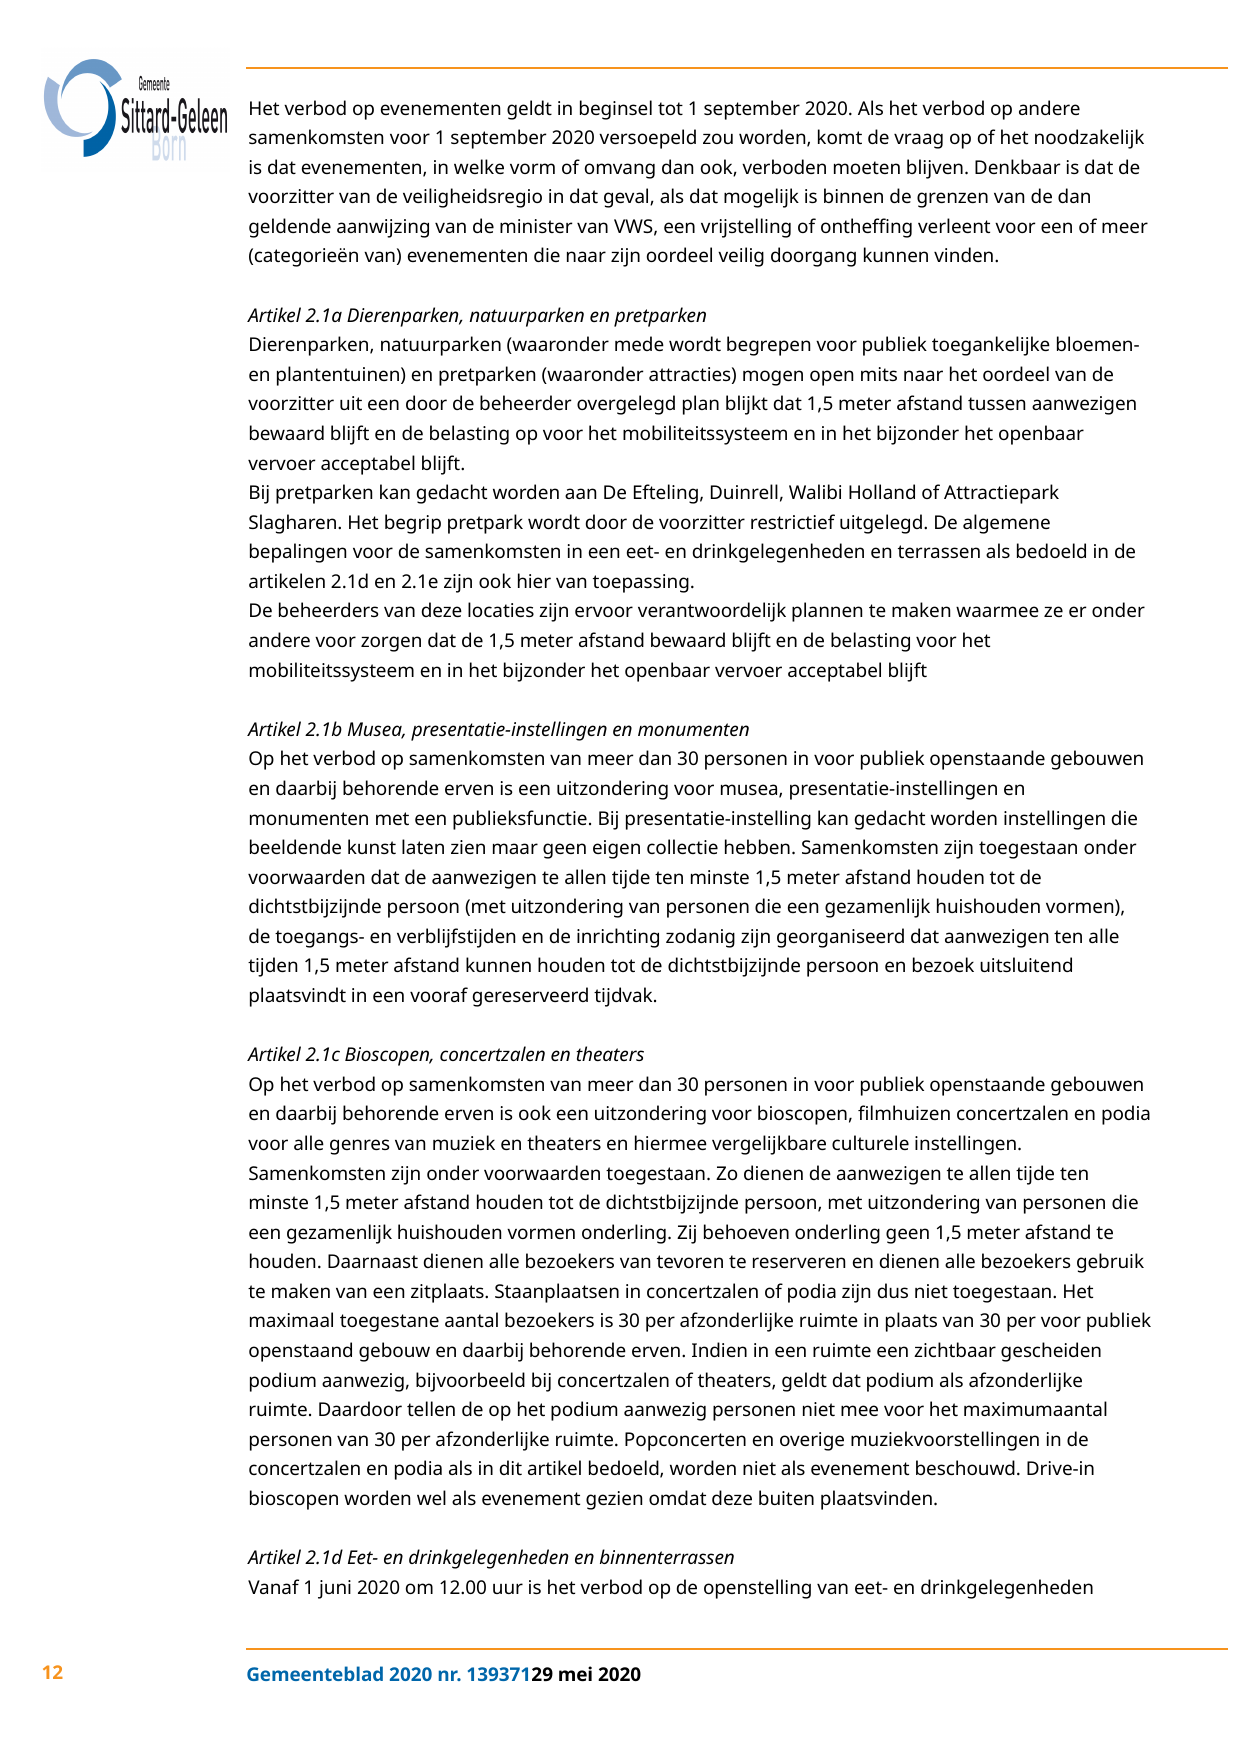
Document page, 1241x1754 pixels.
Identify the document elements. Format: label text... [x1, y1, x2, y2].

text Het verbod op evenementen geldt in beginsel tot 1 september 2020. Als het verbod op andere samenkomsten voor 1 september 2020 versoepeld zou worden, komt de vraag op of het noodzakelijk is dat evenementen, in welke vorm of omvang dan ook, verboden moeten blijven. Denkbaar is dat de voorzitter van de veiligheidsregio in dat geval, als dat mogelijk is binnen de grenzen van de dan geldende aanwijzing van de minister van VWS, een vrijstelling of ontheffing verleent voor een of meer (categorieën van) evenementen die naar zijn oordeel veilig doorgang kunnen vinden. [248, 95, 1152, 268]
text Op het verbod op samenkomsten van meer dan 30 personen in voor publiek openstaande gebouwen en daarbij behorende erven is ook een uitzondering voor bioscopen, filmhuizen concertzalen en podia voor alle genres van muziek en theaters en hiermee vergelijkbare culturele instellingen. Samenkomsten zijn onder voorwaarden toegestaan. Zo dienen de aanwezigen te allen tijde ten minste 1,5 meter afstand houden tot de dichtstbijzijnde persoon, met uitzondering van personen die een gezamenlijk huishouden vormen onderling. Zij behoeven onderling geen 1,5 meter afstand te houden. Daarnaast dienen alle bezoekers van tevoren te reserveren en dienen alle bezoekers gebruik te maken van een zitplaats. Staanplaatsen in concertzalen of podia zijn dus niet toegestaan. Het maximaal toegestane aantal bezoekers is 30 per afzonderlijke ruimte in plaats van 30 per voor publiek openstaand gebouw en daarbij behorende erven. Indien in een ruimte een zichtbaar gescheiden podium aanwezig, bijvoorbeeld bij concertzalen of theaters, geldt dat podium als afzonderlijke ruimte. Daardoor tellen de op het podium aanwezig personen niet mee voor het maximumaantal personen van 30 per afzonderlijke ruimte. Popconcerten en overige muziekvoorstellingen in de concertzalen en podia als in dit artikel bedoeld, worden niet als evenement beschouwd. Drive-in bioscopen worden wel als evenement gezien omdat deze buiten plaatsvinden. [248, 1071, 1152, 1511]
text Artikel 2.1c Bioscopen, concertzalen en theaters [248, 1041, 1152, 1067]
text Artikel 2.1d Eet- en drinkgelegenheden en binnenterrassen [248, 1544, 1152, 1570]
text Op het verbod op samenkomsten van meer dan 30 personen in voor publiek openstaande gebouwen en daarbij behorende erven is een uitzondering voor musea, presentatie-instellingen en monumenten met een publieksfunctie. Bij presentatie-instelling kan gedacht worden instellingen die beeldende kunst laten zien maar geen eigen collectie hebben. Samenkomsten zijn toegestaan onder voorwaarden dat de aanwezigen te allen tijde ten minste 1,5 meter afstand houden tot de dichtstbijzijnde persoon (met uitzondering van personen die een gezamenlijk huishouden vormen), de toegangs- en verblijfstijden en de inrichting zodanig zijn georganiseerd dat aanwezigen ten alle tijden 1,5 meter afstand kunnen houden tot de dichtstbijzijnde persoon en bezoek uitsluitend plaatsvindt in een vooraf gereserveerd tijdvak. [248, 746, 1152, 1008]
text Artikel 2.1b Musea, presentatie-instellingen en monumenten [248, 716, 1152, 742]
text Dierenparken, natuurparken (waaronder mede wordt begrepen voor publiek toegankelijke bloemen- en plantentuinen) en pretparken (waaronder attracties) mogen open mits naar het oordeel van de voorzitter uit een door de beheerder overgelegd plan blijkt dat 1,5 meter afstand tussen aanwezigen bewaard blijft en de belasting op voor het mobiliteitssysteem en in het bijzonder het openbaar vervoer acceptabel blijft. [248, 331, 1152, 476]
text Artikel 2.1a Dierenparken, natuurparken en pretparken [248, 302, 1152, 328]
text Bij pretparken kan gedacht worden aan De Efteling, Duinrell, Walibi Holland of Attractiepark Slagharen. Het begrip pretpark wordt door de voorzitter restrictief uitgelegd. De algemene bepalingen voor de samenkomsten in een eet- en drinkgelegenheden en terrassen als bedoeld in de artikelen 2.1d en 2.1e zijn ook hier van toepassing. [248, 479, 1152, 594]
text Vanaf 1 juni 2020 om 12.00 uur is het verbod op de openstelling van eet- en drinkgelegenheden [248, 1574, 1152, 1600]
text De beheerders van deze locaties zijn ervoor verantwoordelijk plannen te maken waarmee ze er onder andere voor zorgen dat de 1,5 meter afstand bewaard blijft en de belasting voor het mobiliteitssysteem en in het bijzonder het openbaar vervoer acceptabel blijft [248, 598, 1152, 683]
picture [41, 47, 231, 172]
